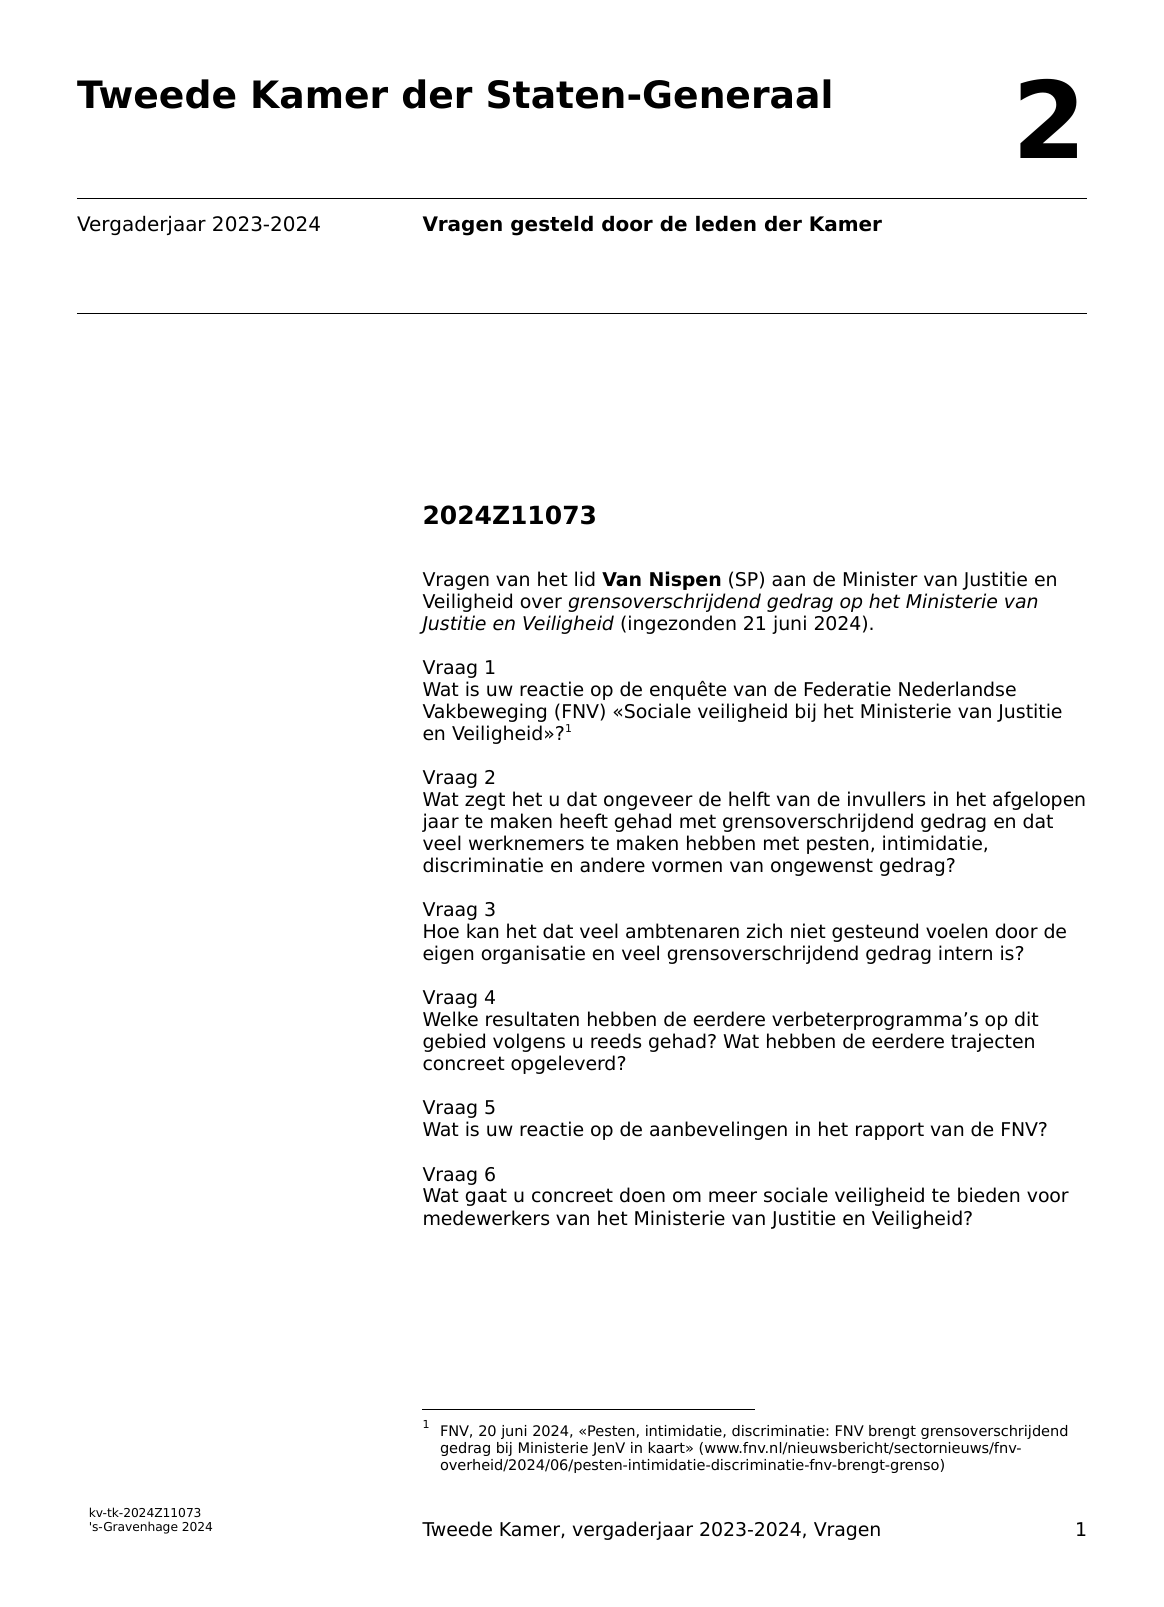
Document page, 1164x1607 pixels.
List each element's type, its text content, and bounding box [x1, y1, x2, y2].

text 's-Gravenhage 2024 [88, 1520, 323, 1534]
text Vraag 6 [422, 1163, 1087, 1185]
table_cell Vragen gesteld door de leden der Kamer [422, 199, 1087, 313]
text Wat is uw reactie op de enquête van de Federatie Nederlandse Vakbeweging (FNV) «Sociale veiligheid bij het Ministerie van Justitie en Veiligheid»? [422, 679, 1087, 745]
text Vraag 3 [422, 899, 1087, 921]
text kv-tk-2024Z11073 [88, 1506, 323, 1520]
text 2024Z11073 [422, 501, 1087, 531]
text Wat zegt het u dat ongeveer de helft van de invullers in het afgelopen jaar te maken heeft gehad met grensoverschrijdend gedrag en dat veel werknemers te maken hebben met pesten, intimidatie, discriminatie en andere vormen van ongewenst gedrag? [422, 789, 1087, 877]
table_cell Vergaderjaar 2023-2024 [77, 199, 422, 313]
table_header 2 [886, 59, 1087, 198]
text Vragen van het lid Van Nispen (SP) aan de Minister van Justitie en Veiligheid over grensoverschrijdend gedrag op het Ministerie van Justitie en Veiligheid (ingezonden 21 juni 2024). [422, 569, 1087, 635]
text Vraag 2 [422, 767, 1087, 789]
text Vraag 1 [422, 657, 1087, 679]
text Vraag 4 [422, 987, 1087, 1009]
text Wat is uw reactie op de aanbevelingen in het rapport van de FNV? [422, 1119, 1087, 1141]
text Wat gaat u concreet doen om meer sociale veiligheid te bieden voor medewerkers van het Ministerie van Justitie en Veiligheid? [422, 1185, 1087, 1229]
text Hoe kan het dat veel ambtenaren zich niet gesteund voelen door de eigen organisatie en veel grensoverschrijdend gedrag intern is? [422, 921, 1087, 965]
text Welke resultaten hebben de eerdere verbeterprogramma’s op dit gebied volgens u reeds gehad? Wat hebben de eerdere trajecten concreet opgeleverd? [422, 1009, 1087, 1075]
table_header Tweede Kamer der Staten-Generaal [77, 59, 886, 198]
text FNV, 20 juni 2024, «Pesten, intimidatie, discriminatie: FNV brengt grensoverschrijdend gedrag bij Ministerie JenV in kaart» (www.fnv.nl/nieuwsbericht/sectornieuws/fnv-overheid/2024/06/pesten-intimidatie-discriminatie-fnv-brengt-grenso) [422, 1418, 1087, 1474]
text Vraag 5 [422, 1097, 1087, 1119]
